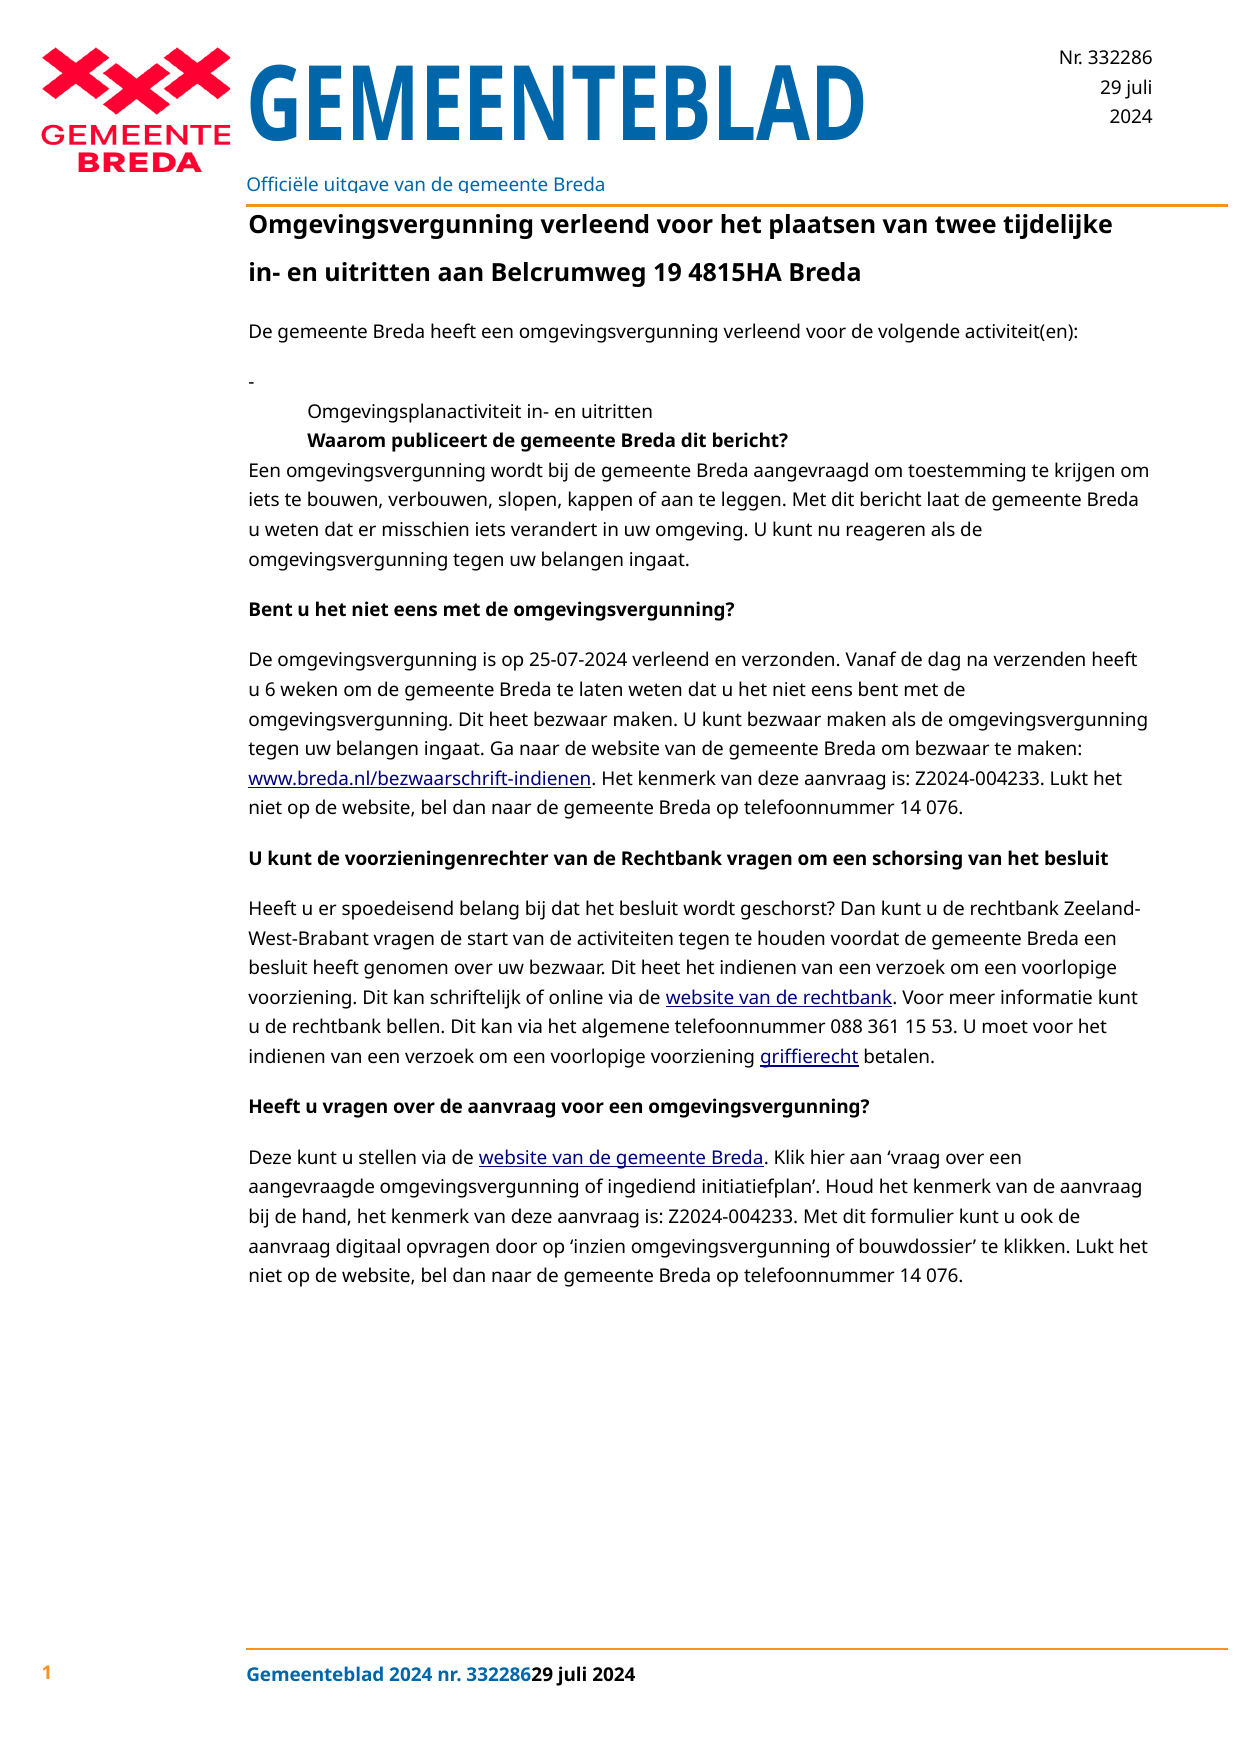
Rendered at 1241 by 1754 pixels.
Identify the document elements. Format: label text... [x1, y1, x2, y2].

text De gemeente Breda heeft een omgevingsvergunning verleend voor de volgende activiteit(en): [248, 318, 1152, 344]
text Een omgevingsvergunning wordt bij de gemeente Breda aangevraagd om toestemming te krijgen om iets te bouwen, verbouwen, slopen, kappen of aan te leggen. Met dit bericht laat de gemeente Breda u weten dat er misschien iets verandert in uw omgeving. U kunt nu reageren als de omgevingsvergunning tegen uw belangen ingaat. [248, 457, 1152, 572]
text De omgevingsvergunning is op 25-07-2024 verleend en verzonden. Vanaf de dag na verzenden heeft u 6 weken om de gemeente Breda te laten weten dat u het niet eens bent met de omgevingsvergunning. Dit heet bezwaar maken. U kunt bezwaar maken als de omgevingsvergunning tegen uw belangen ingaat. Ga naar de website van de gemeente Breda om bezwaar te maken: www.breda.nl/bezwaarschrift-indienen. Het kenmerk van deze aanvraag is: Z2024-004233. Lukt het niet op de website, bel dan naar de gemeente Breda op telefoonnummer 14 076. [248, 647, 1152, 820]
picture [41, 47, 231, 172]
text Bent u het niet eens met de omgevingsvergunning? [248, 596, 1152, 622]
text Omgevingsvergunning verleend voor het plaatsen van twee tijdelijke in- en uitritten aan Belcrumweg 19 4815HA Breda [248, 207, 1152, 288]
text Deze kunt u stellen via de website van de gemeente Breda. Klik hier aan ‘vraag over een aangevraagde omgevingsvergunning of ingediend initiatiefplan’. Houd het kenmerk van de aanvraag bij de hand, het kenmerk van deze aanvraag is: Z2024-004233. Met dit formulier kunt u ook de aanvraag digitaal opvragen door op ‘inzien omgevingsvergunning of bouwdossier’ te klikken. Lukt het niet op de website, bel dan naar de gemeente Breda op telefoonnummer 14 076. [248, 1144, 1152, 1288]
list Omgevingsplanactiviteit in- en uitritten [248, 398, 1152, 424]
text Heeft u vragen over de aanvraag voor een omgevingsvergunning? [248, 1094, 1152, 1119]
text U kunt de voorzieningenrechter van de Rechtbank vragen om een schorsing van het besluit [248, 845, 1152, 871]
text Heeft u er spoedeisend belang bij dat het besluit wordt geschorst? Dan kunt u de rechtbank Zeeland-West-Brabant vragen de start van de activiteiten tegen te houden voordat de gemeente Breda een besluit heeft genomen over uw bezwaar. Dit heet het indienen van een verzoek om een voorlopige voorziening. Dit kan schriftelijk of online via de website van de rechtbank. Voor meer informatie kunt u de rechtbank bellen. Dit kan via het algemene telefoonnummer 088 361 15 53. U moet voor het indienen van een verzoek om een voorlopige voorziening griffierecht betalen. [248, 895, 1152, 1069]
list Waarom publiceert de gemeente Breda dit bericht? [248, 427, 1152, 453]
